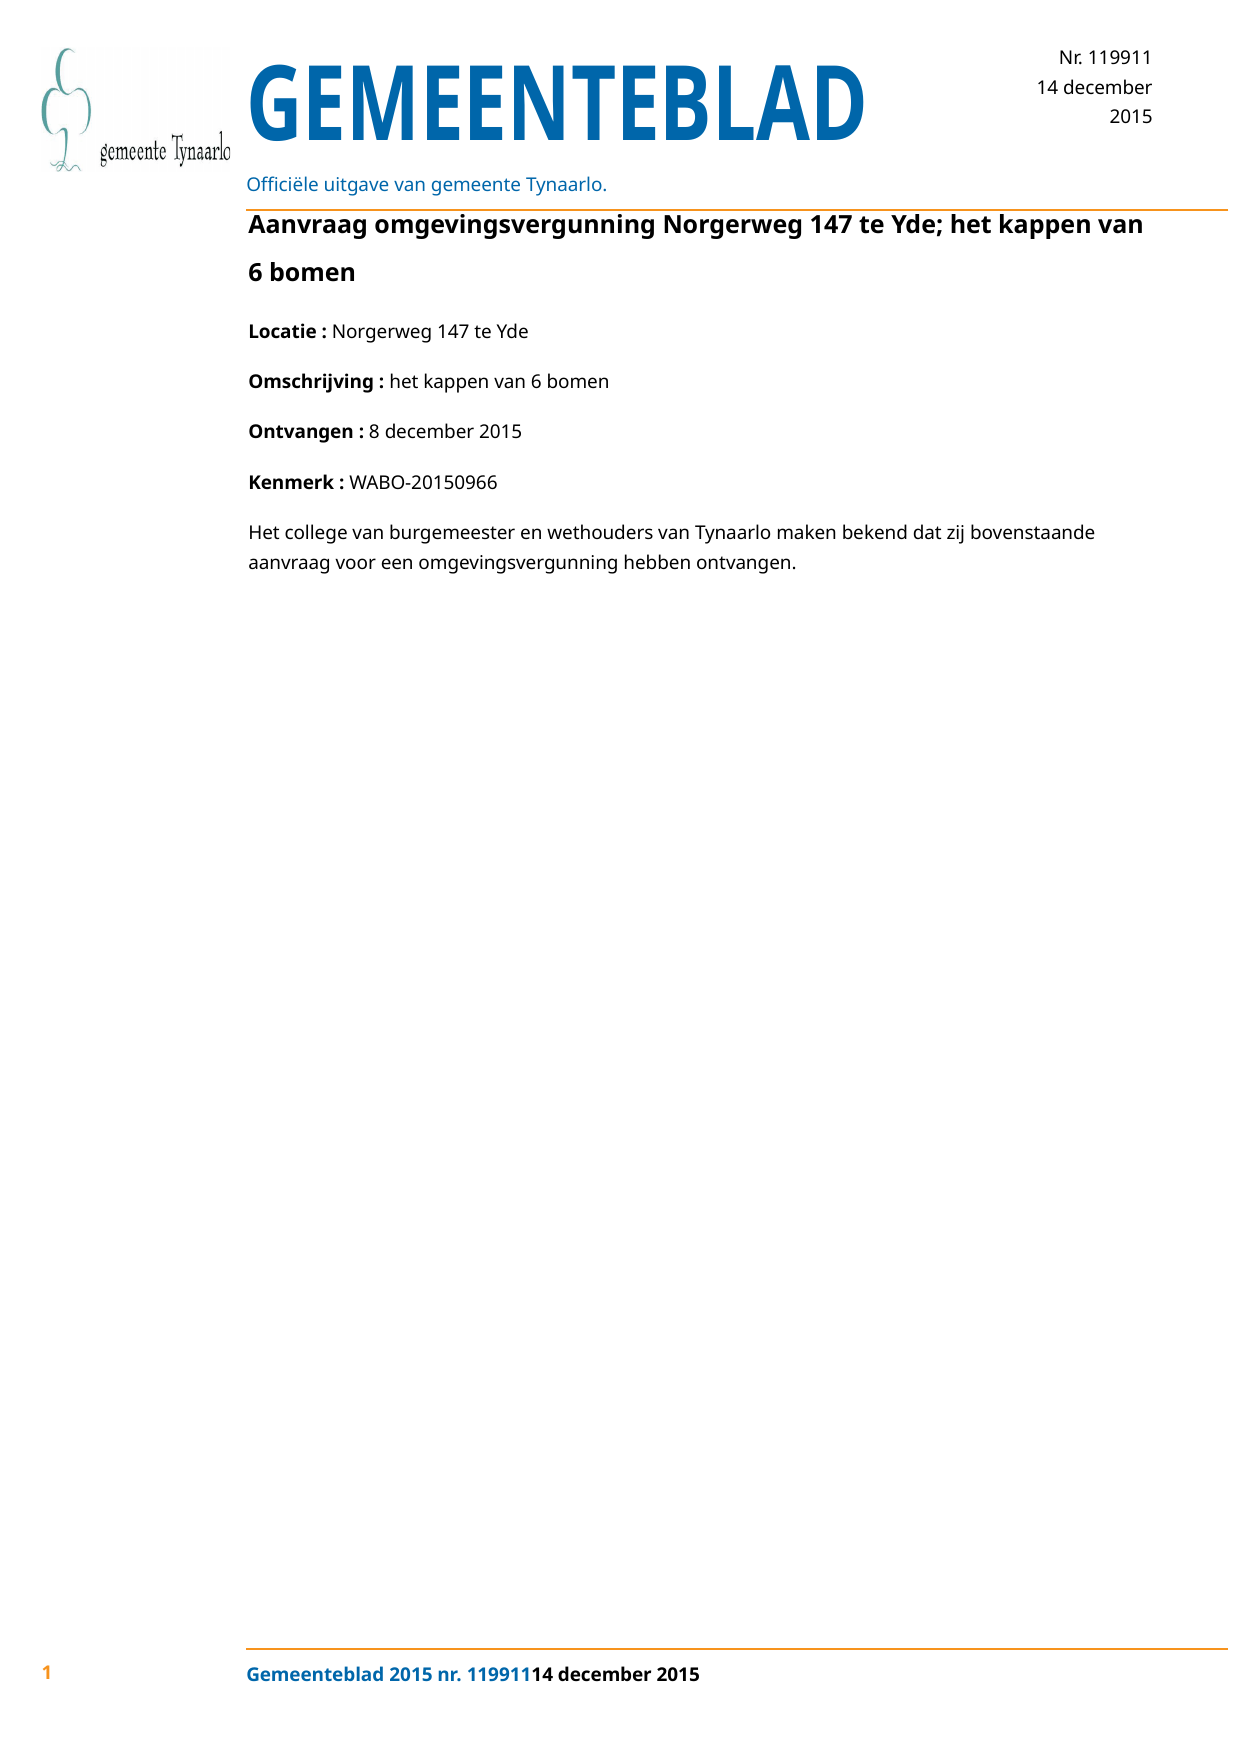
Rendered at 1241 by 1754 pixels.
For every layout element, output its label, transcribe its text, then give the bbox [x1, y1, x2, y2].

text Omschrijving : het kappen van 6 bomen [248, 368, 1152, 394]
text Locatie : Norgerweg 147 te Yde [248, 318, 1152, 344]
text Ontvangen : 8 december 2015 [248, 419, 1152, 444]
text Aanvraag omgevingsvergunning Norgerweg 147 te Yde; het kappen van 6 bomen [248, 211, 1152, 288]
text Het college van burgemeester en wethouders van Tynaarlo maken bekend dat zij bovenstaande aanvraag voor een omgevingsvergunning hebben ontvangen. [248, 519, 1152, 575]
picture [41, 47, 231, 172]
text Kenmerk : WABO-20150966 [248, 469, 1152, 495]
